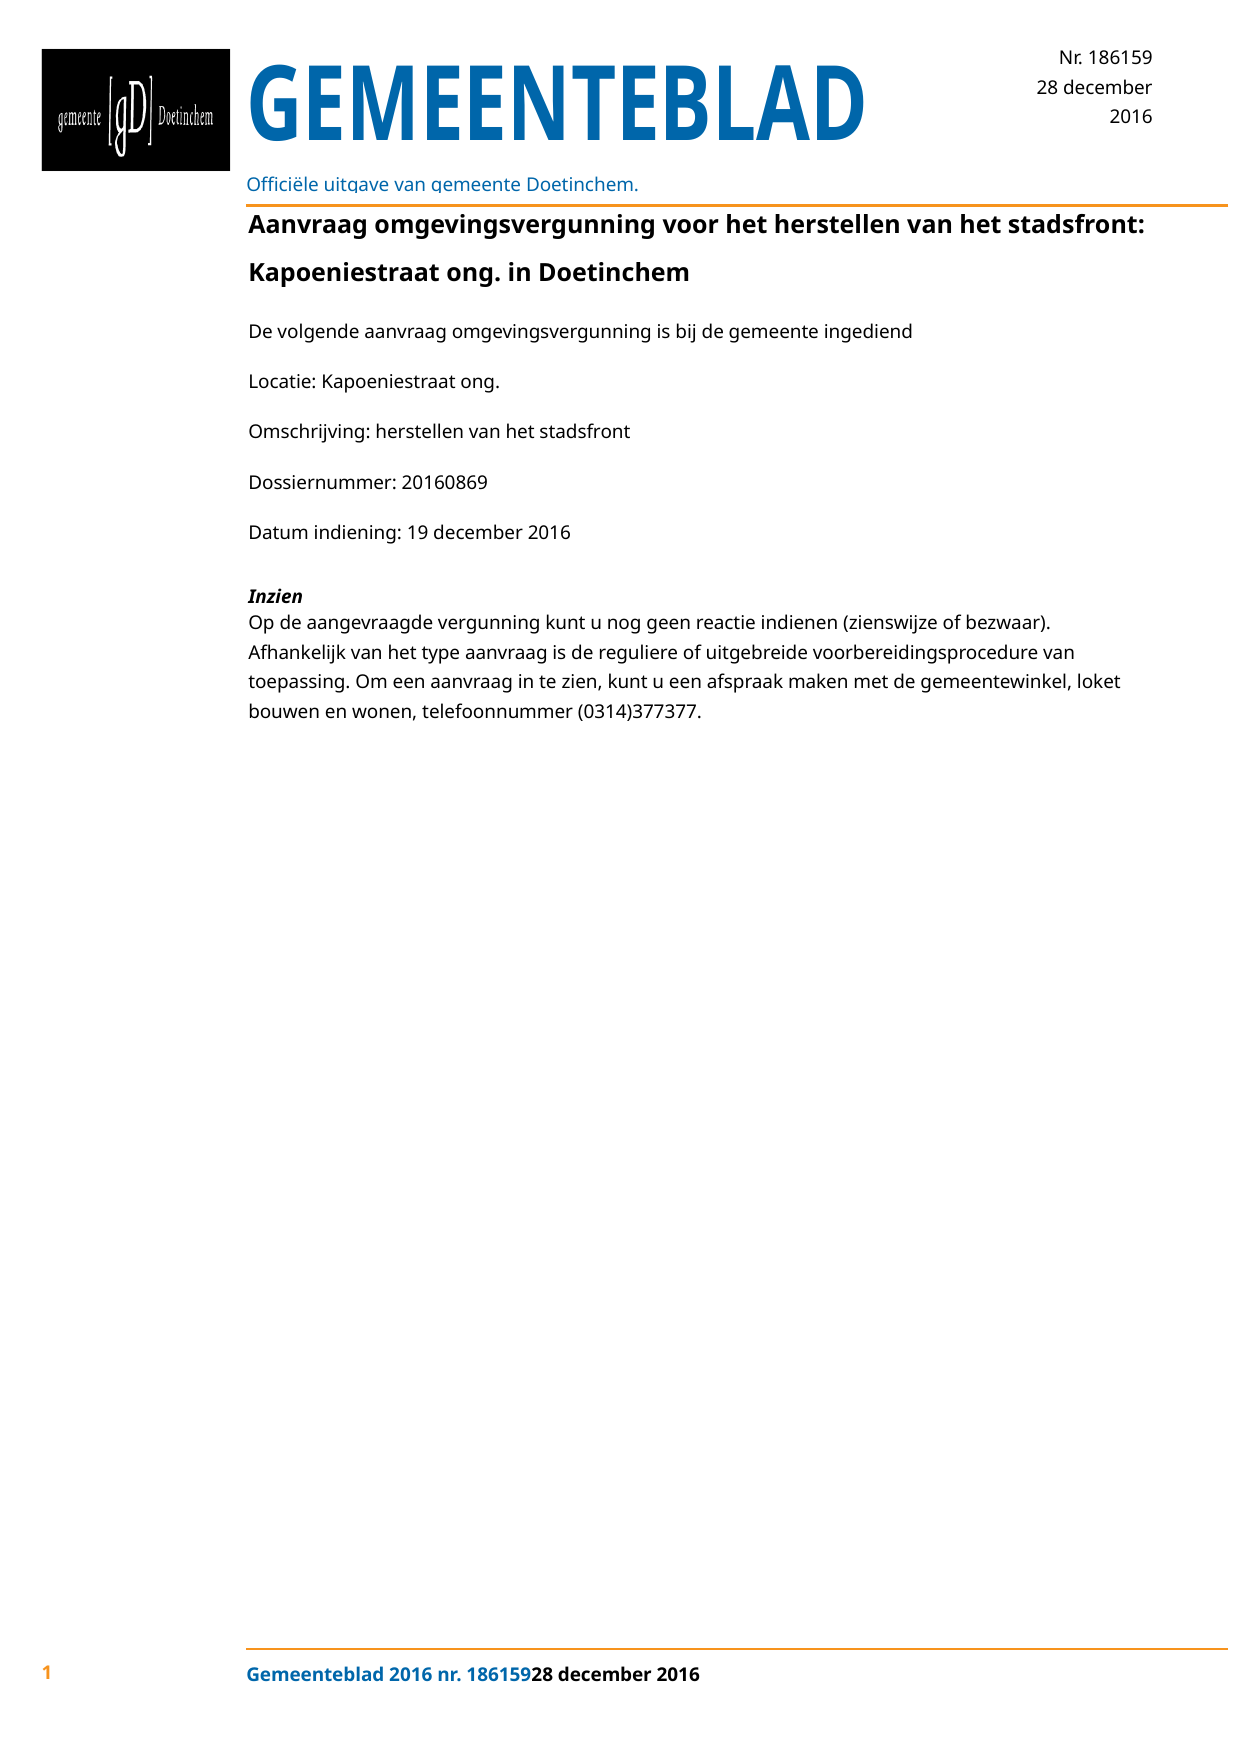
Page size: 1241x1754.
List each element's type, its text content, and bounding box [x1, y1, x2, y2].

text Dossiernummer: 20160869 [248, 469, 1152, 495]
text Inzien [248, 583, 1152, 609]
text Locatie: Kapoeniestraat ong. [248, 368, 1152, 394]
text Datum indiening: 19 december 2016 [248, 519, 1152, 545]
picture [41, 47, 231, 172]
text De volgende aanvraag omgevingsvergunning is bij de gemeente ingediend [248, 318, 1152, 344]
text Omschrijving: herstellen van het stadsfront [248, 419, 1152, 444]
text Aanvraag omgevingsvergunning voor het herstellen van het stadsfront: Kapoeniestraat ong. in Doetinchem [248, 207, 1152, 288]
text Op de aangevraagde vergunning kunt u nog geen reactie indienen (zienswijze of bezwaar). Afhankelijk van het type aanvraag is de reguliere of uitgebreide voorbereidingsprocedure van toepassing. Om een aanvraag in te zien, kunt u een afspraak maken met de gemeentewinkel, loket bouwen en wonen, telefoonnummer (0314)377377. [248, 609, 1152, 724]
